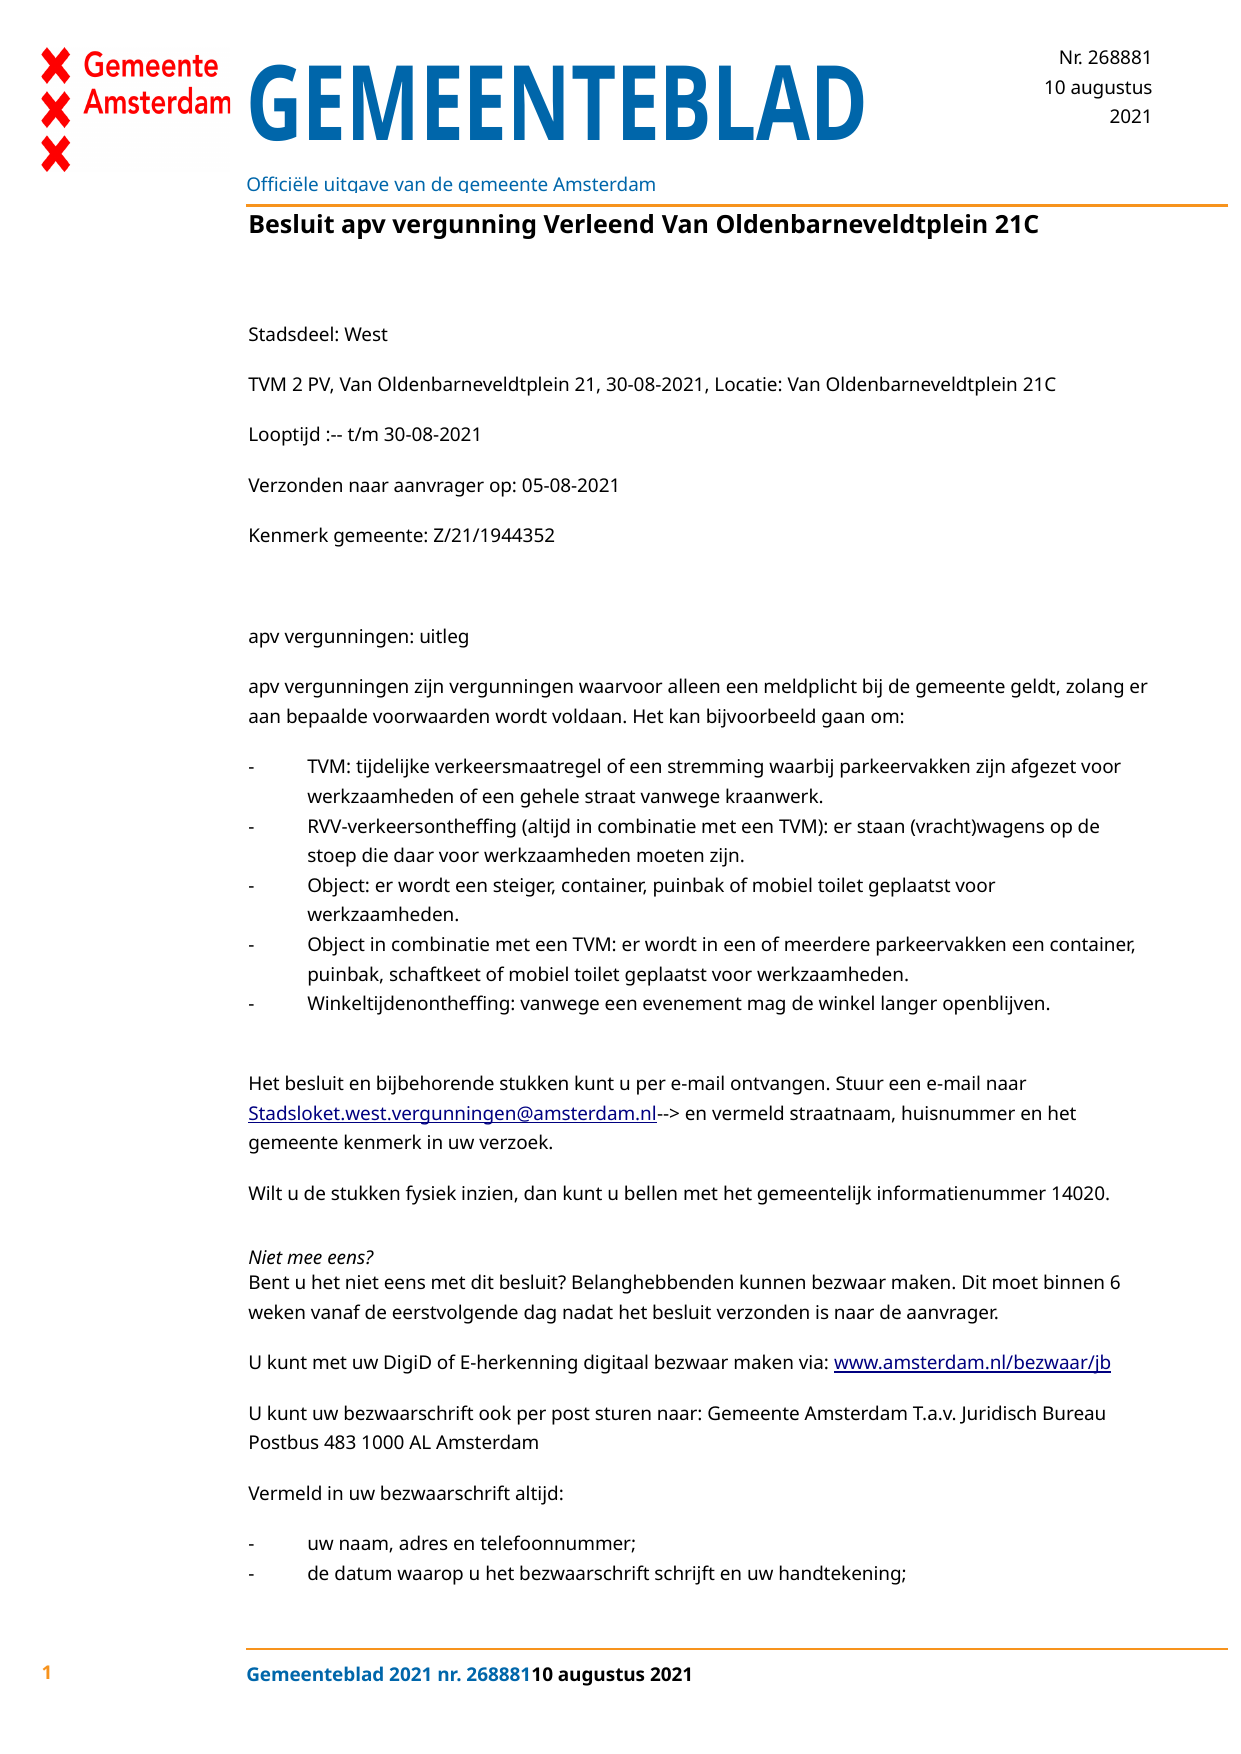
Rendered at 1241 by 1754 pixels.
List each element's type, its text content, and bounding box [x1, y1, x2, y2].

list RVV-verkeersontheffing (altijd in combinatie met een TVM): er staan (vracht)wagens op de stoep die daar voor werkzaamheden moeten zijn. [248, 813, 1152, 868]
list Object: er wordt een steiger, container, puinbak of mobiel toilet geplaatst voor werkzaamheden. [248, 872, 1152, 927]
text Besluit apv vergunning Verleend Van Oldenbarneveldtplein 21C [248, 207, 1152, 241]
text Looptijd :-- t/m 30-08-2021 [248, 422, 1152, 447]
list Object in combinatie met een TVM: er wordt in een of meerdere parkeervakken een container, puinbak, schaftkeet of mobiel toilet geplaatst voor werkzaamheden. [248, 931, 1152, 986]
picture [41, 47, 231, 172]
text Wilt u de stukken fysiek inzien, dan kunt u bellen met het gemeentelijk informatienummer 14020. [248, 1180, 1152, 1206]
list uw naam, adres en telefoonnummer; [248, 1530, 1152, 1556]
text TVM 2 PV, Van Oldenbarneveldtplein 21, 30-08-2021, Locatie: Van Oldenbarneveldtplein 21C [248, 371, 1152, 397]
text Stadsdeel: West [248, 321, 1152, 346]
text U kunt met uw DigiD of E-herkenning digitaal bezwaar maken via: www.amsterdam.nl/bezwaar/jb [248, 1349, 1152, 1375]
text Kenmerk gemeente: Z/21/1944352 [248, 522, 1152, 548]
text Bent u het niet eens met dit besluit? Belanghebbenden kunnen bezwaar maken. Dit moet binnen 6 weken vanaf de eerstvolgende dag nadat het besluit verzonden is naar de aanvrager. [248, 1269, 1152, 1325]
list de datum waarop u het bezwaarschrift schrijft en uw handtekening; [248, 1560, 1152, 1586]
text apv vergunningen: uitleg [248, 623, 1152, 649]
text apv vergunningen zijn vergunningen waarvoor alleen een meldplicht bij de gemeente geldt, zolang er aan bepaalde voorwaarden wordt voldaan. Het kan bijvoorbeeld gaan om: [248, 674, 1152, 729]
list Winkeltijdenontheffing: vanwege een evenement mag de winkel langer openblijven. [248, 990, 1152, 1016]
text Verzonden naar aanvrager op: 05-08-2021 [248, 472, 1152, 498]
text Niet mee eens? [248, 1244, 1152, 1269]
text U kunt uw bezwaarschrift ook per post sturen naar: Gemeente Amsterdam T.a.v. Juridisch Bureau Postbus 483 1000 AL Amsterdam [248, 1400, 1152, 1455]
text Het besluit en bijbehorende stukken kunt u per e-mail ontvangen. Stuur een e-mail naar Stadsloket.west.vergunningen@amsterdam.nl--> en vermeld straatnaam, huisnummer en het gemeente kenmerk in uw verzoek. [248, 1070, 1152, 1155]
text Vermeld in uw bezwaarschrift altijd: [248, 1480, 1152, 1506]
list TVM: tijdelijke verkeersmaatregel of een stremming waarbij parkeervakken zijn afgezet voor werkzaamheden of een gehele straat vanwege kraanwerk. [248, 754, 1152, 809]
